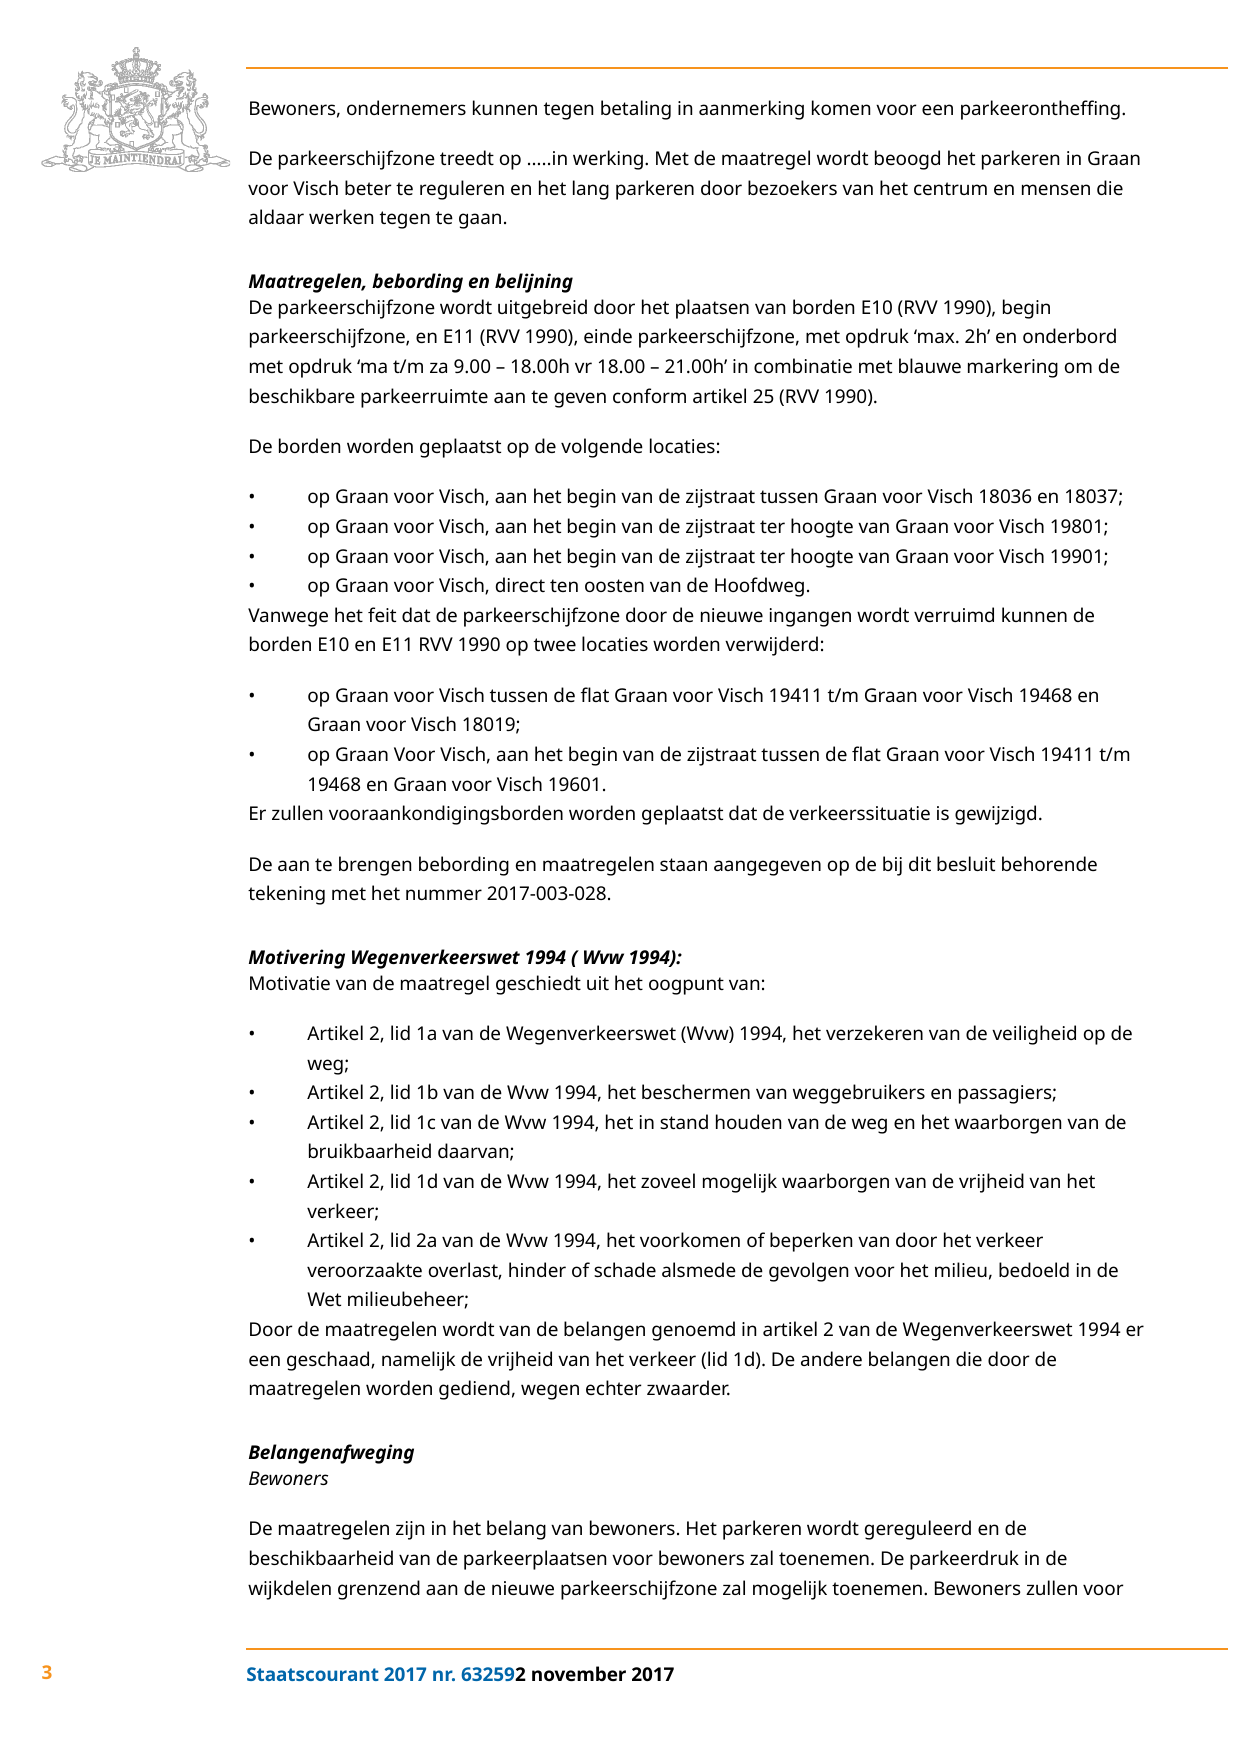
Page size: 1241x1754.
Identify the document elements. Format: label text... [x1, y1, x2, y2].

list op Graan voor Visch, aan het begin van de zijstraat tussen Graan voor Visch 18036 en 18037; [248, 484, 1152, 509]
list op Graan voor Visch, aan het begin van de zijstraat ter hoogte van Graan voor Visch 19801; [248, 513, 1152, 539]
text Maatregelen, bebording en belijning [248, 268, 1152, 294]
text Belangenafweging [248, 1439, 1152, 1465]
text Door de maatregelen wordt van de belangen genoemd in artikel 2 van de Wegenverkeerswet 1994 er een geschaad, namelijk de vrijheid van het verkeer (lid 1d). De andere belangen die door de maatregelen worden gediend, wegen echter zwaarder. [248, 1316, 1152, 1401]
list Artikel 2, lid 1a van de Wegenverkeerswet (Wvw) 1994, het verzekeren van de veiligheid op de weg; [248, 1020, 1152, 1076]
list op Graan voor Visch tussen de flat Graan voor Visch 19411 t/m Graan voor Visch 19468 en Graan voor Visch 18019; [248, 682, 1152, 737]
list Artikel 2, lid 1c van de Wvw 1994, het in stand houden van de weg en het waarborgen van de bruikbaarheid daarvan; [248, 1109, 1152, 1164]
list op Graan voor Visch, aan het begin van de zijstraat ter hoogte van Graan voor Visch 19901; [248, 543, 1152, 568]
text Bewoners [248, 1465, 1152, 1491]
text Er zullen vooraankondigingsborden worden geplaatst dat de verkeerssituatie is gewijzigd. [248, 800, 1152, 826]
list op Graan voor Visch, direct ten oosten van de Hoofdweg. [248, 572, 1152, 598]
text De parkeerschijfzone wordt uitgebreid door het plaatsen van borden E10 (RVV 1990), begin parkeerschijfzone, en E11 (RVV 1990), einde parkeerschijfzone, met opdruk ‘max. 2h’ en onderbord met opdruk ‘ma t/m za 9.00 – 18.00h vr 18.00 – 21.00h’ in combinatie met blauwe markering om de beschikbare parkeerruimte aan te geven conform artikel 25 (RVV 1990). [248, 294, 1152, 408]
text Motivering Wegenverkeerswet 1994 ( Wvw 1994): [248, 944, 1152, 970]
text Vanwege het feit dat de parkeerschijfzone door de nieuwe ingangen wordt verruimd kunnen de borden E10 en E11 RVV 1990 op twee locaties worden verwijderd: [248, 602, 1152, 657]
text De aan te brengen bebording en maatregelen staan aangegeven op de bij dit besluit behorende tekening met het nummer 2017-003-028. [248, 851, 1152, 906]
text De maatregelen zijn in het belang van bewoners. Het parkeren wordt gereguleerd en de beschikbaarheid van de parkeerplaatsen voor bewoners zal toenemen. De parkeerdruk in de wijkdelen grenzend aan de nieuwe parkeerschijfzone zal mogelijk toenemen. Bewoners zullen voor [248, 1516, 1152, 1600]
list Artikel 2, lid 1b van de Wvw 1994, het beschermen van weggebruikers en passagiers; [248, 1079, 1152, 1105]
text Bewoners, ondernemers kunnen tegen betaling in aanmerking komen voor een parkeerontheffing. [248, 95, 1152, 121]
list Artikel 2, lid 2a van de Wvw 1994, het voorkomen of beperken van door het verkeer veroorzaakte overlast, hinder of schade alsmede de gevolgen voor het milieu, bedoeld in de Wet milieubeheer; [248, 1227, 1152, 1312]
picture [41, 47, 231, 172]
text De borden worden geplaatst op de volgende locaties: [248, 433, 1152, 459]
text Motivatie van de maatregel geschiedt uit het oogpunt van: [248, 970, 1152, 996]
list Artikel 2, lid 1d van de Wvw 1994, het zoveel mogelijk waarborgen van de vrijheid van het verkeer; [248, 1168, 1152, 1224]
text De parkeerschijfzone treedt op …..in werking. Met de maatregel wordt beoogd het parkeren in Graan voor Visch beter te reguleren en het lang parkeren door bezoekers van het centrum en mensen die aldaar werken tegen te gaan. [248, 145, 1152, 230]
list op Graan Voor Visch, aan het begin van de zijstraat tussen de flat Graan voor Visch 19411 t/m 19468 en Graan voor Visch 19601. [248, 741, 1152, 796]
